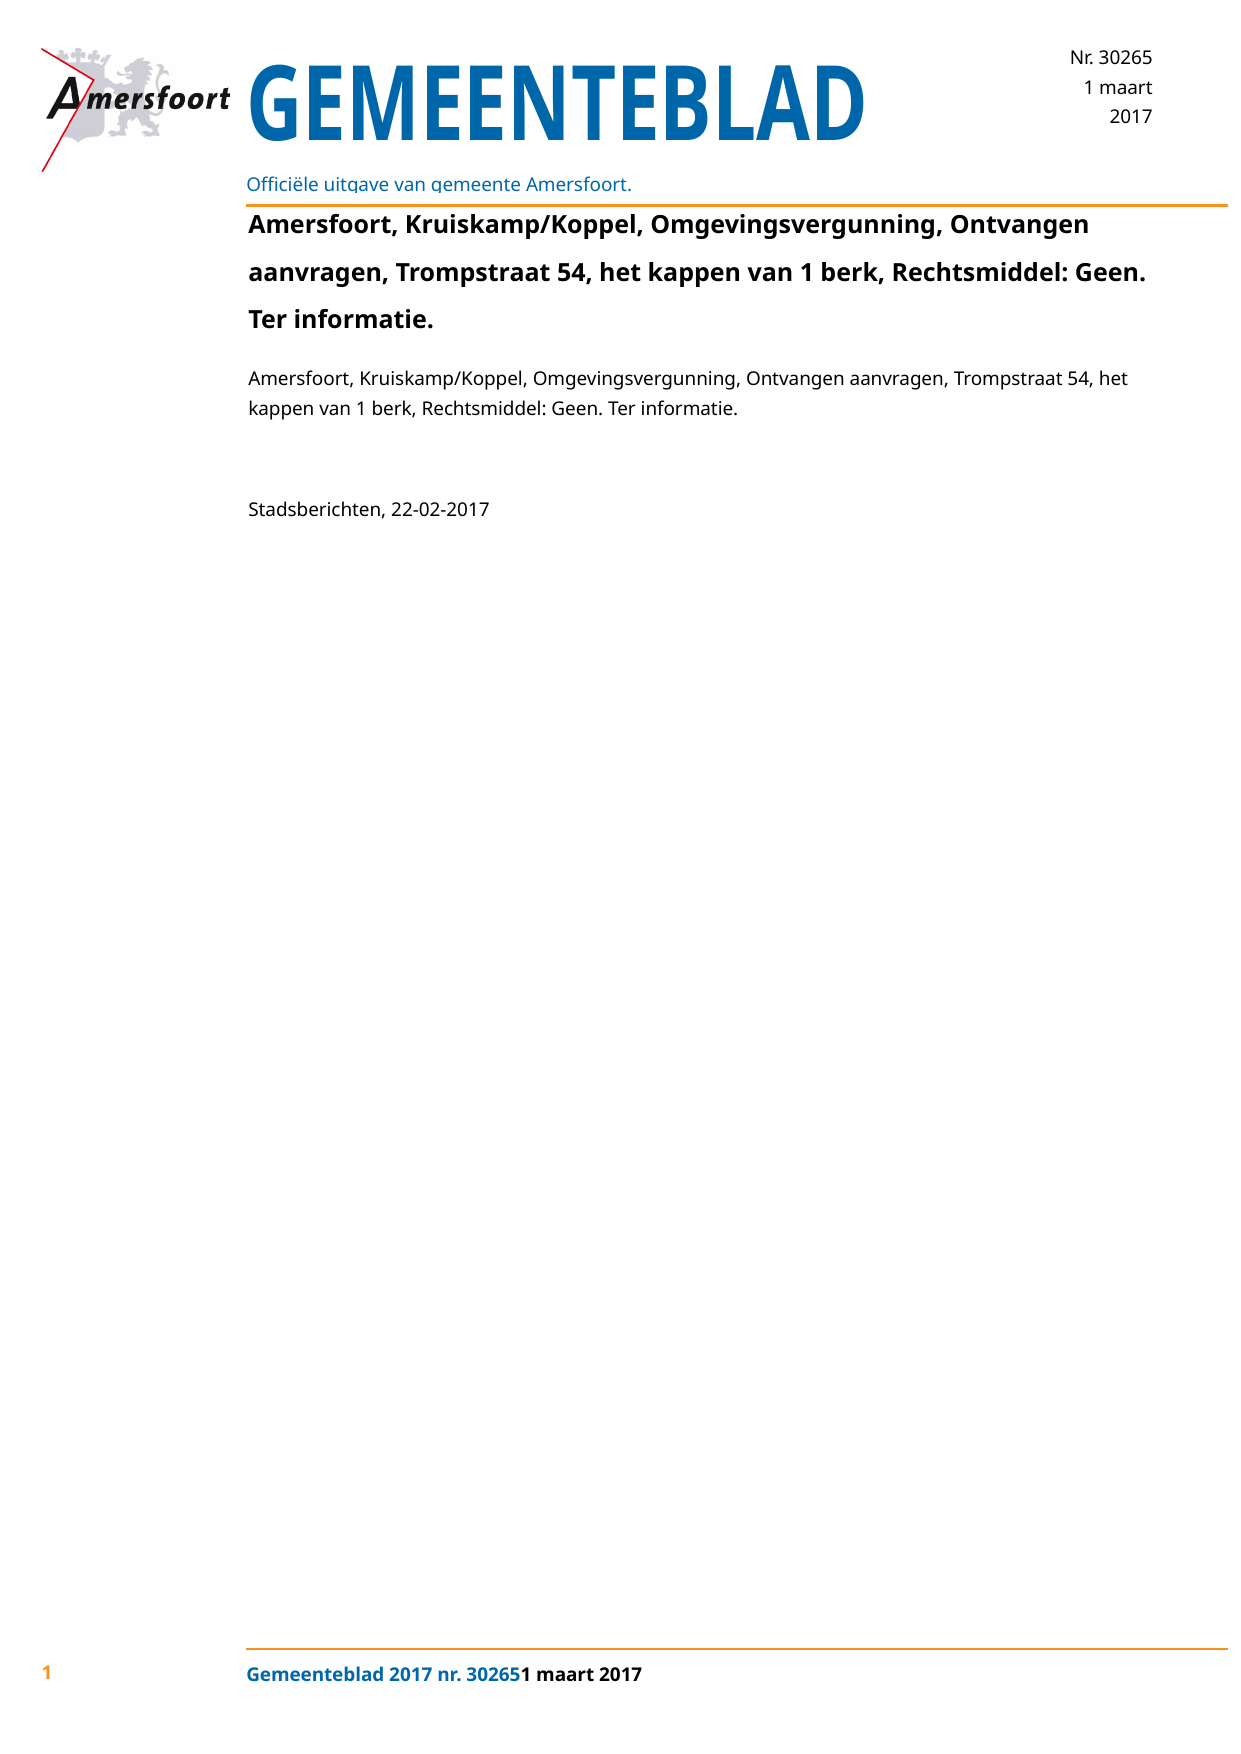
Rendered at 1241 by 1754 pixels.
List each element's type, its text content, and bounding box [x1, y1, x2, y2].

text Amersfoort, Kruiskamp/Koppel, Omgevingsvergunning, Ontvangen aanvragen, Trompstraat 54, het kappen van 1 berk, Rechtsmiddel: Geen. Ter informatie. [248, 366, 1152, 421]
text Amersfoort, Kruiskamp/Koppel, Omgevingsvergunning, Ontvangen aanvragen, Trompstraat 54, het kappen van 1 berk, Rechtsmiddel: Geen. Ter informatie. [248, 207, 1152, 336]
text Stadsberichten, 22-02-2017 [248, 496, 1152, 522]
picture [41, 47, 231, 172]
